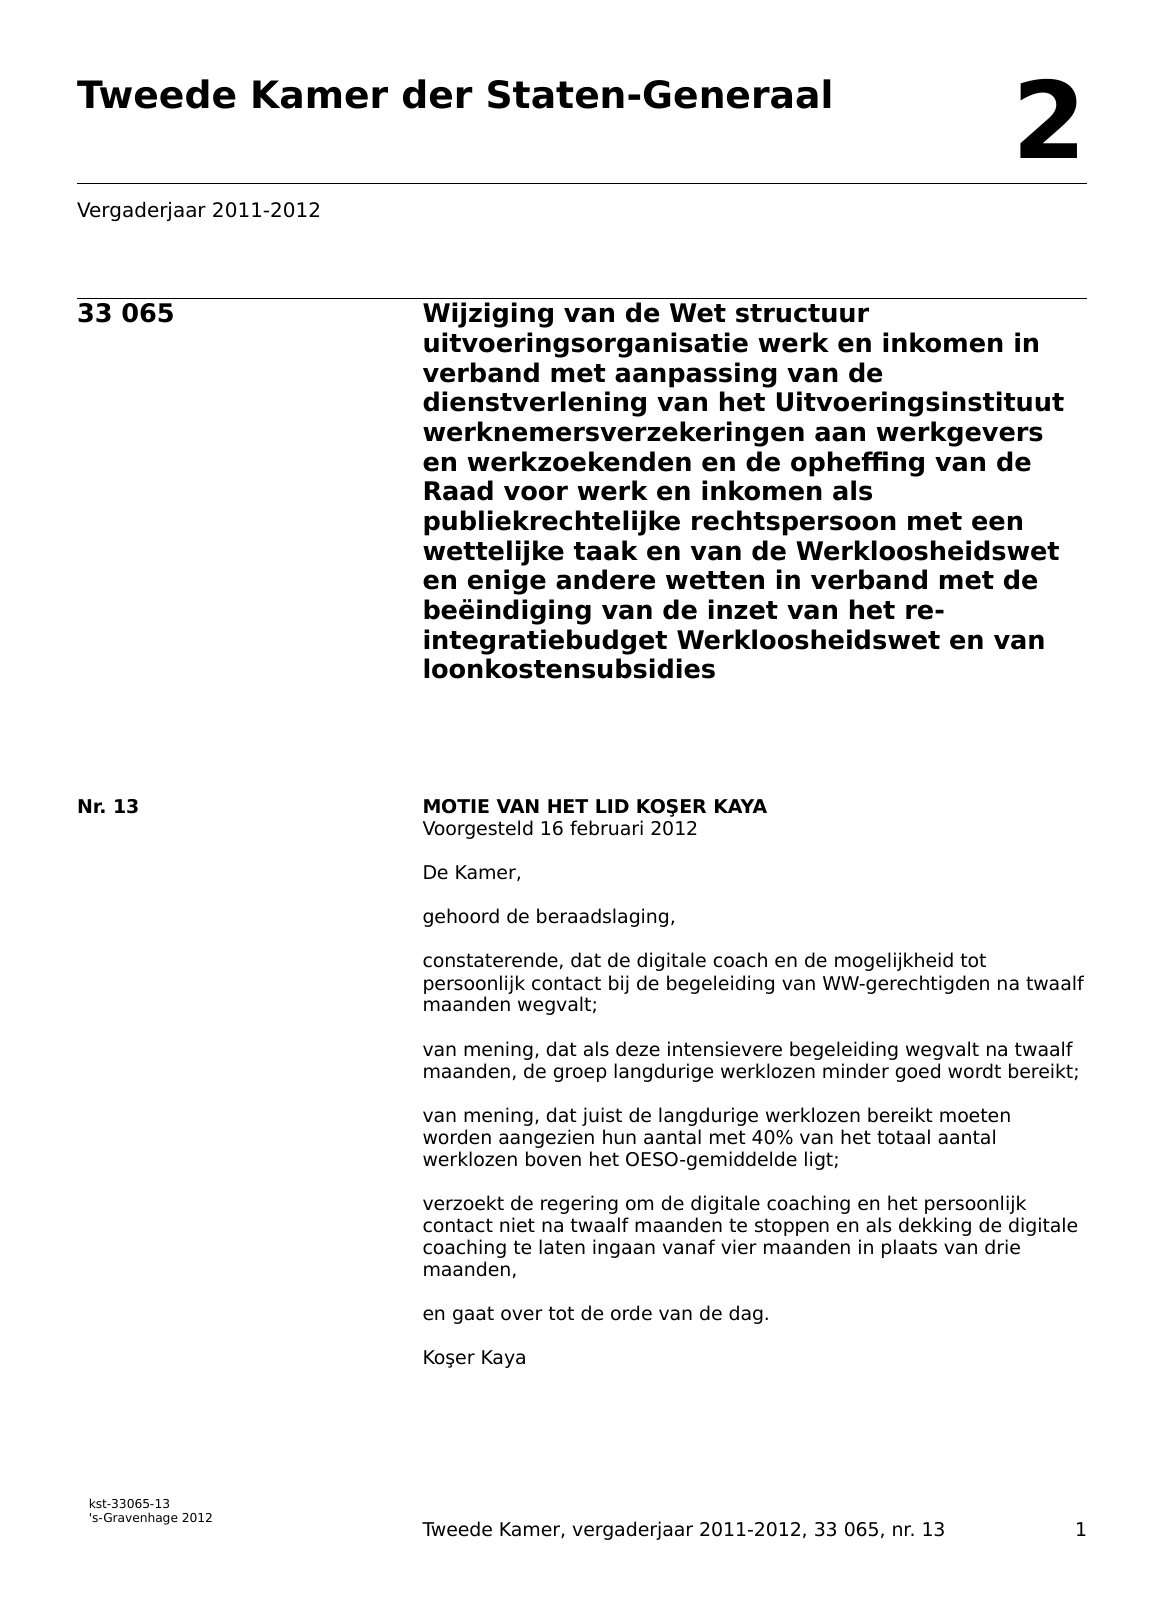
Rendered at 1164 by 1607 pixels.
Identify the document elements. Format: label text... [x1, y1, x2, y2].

table_cell Vergaderjaar 2011-2012 [77, 184, 1087, 298]
text Voorgesteld 16 februari 2012 [422, 818, 1087, 840]
text verzoekt de regering om de digitale coaching en het persoonlijk contact niet na twaalf maanden te stoppen en als dekking de digitale coaching te laten ingaan vanaf vier maanden in plaats van drie maanden, [422, 1193, 1087, 1281]
table_header 2 [886, 59, 1087, 183]
subtitle 33 065 Wijziging van de Wet structuur uitvoeringsorganisatie werk en inkomen in verband met aanpassing van de dienstverlening van het Uitvoeringsinstituut werknemersverzekeringen aan werkgevers en werkzoekenden en de opheffing van de Raad voor werk en inkomen als publiekrechtelijke rechtspersoon met een wettelijke taak en van de Werkloosheidswet en enige andere wetten in verband met de beëindiging van de inzet van het re-integratiebudget Werkloosheidswet en van loonkostensubsidies [77, 299, 1087, 685]
text van mening, dat als deze intensievere begeleiding wegvalt na twaalf maanden, de groep langdurige werklozen minder goed wordt bereikt; [422, 1038, 1087, 1082]
text Koşer Kaya [422, 1347, 1087, 1369]
text gehoord de beraadslaging, [422, 906, 1087, 928]
text van mening, dat juist de langdurige werklozen bereikt moeten worden aangezien hun aantal met 40% van het totaal aantal werklozen boven het OESO-gemiddelde ligt; [422, 1105, 1087, 1171]
table_header Tweede Kamer der Staten-Generaal [77, 59, 886, 183]
subtitle Nr. 13 MOTIE VAN HET LID KOŞER KAYA [77, 796, 1087, 818]
text 's-Gravenhage 2012 [88, 1511, 323, 1525]
text kst-33065-13 [88, 1497, 323, 1511]
text De Kamer, [422, 862, 1087, 884]
text en gaat over tot de orde van de dag. [422, 1303, 1087, 1325]
text constaterende, dat de digitale coach en de mogelijkheid tot persoonlijk contact bij de begeleiding van WW-gerechtigden na twaalf maanden wegvalt; [422, 950, 1087, 1016]
